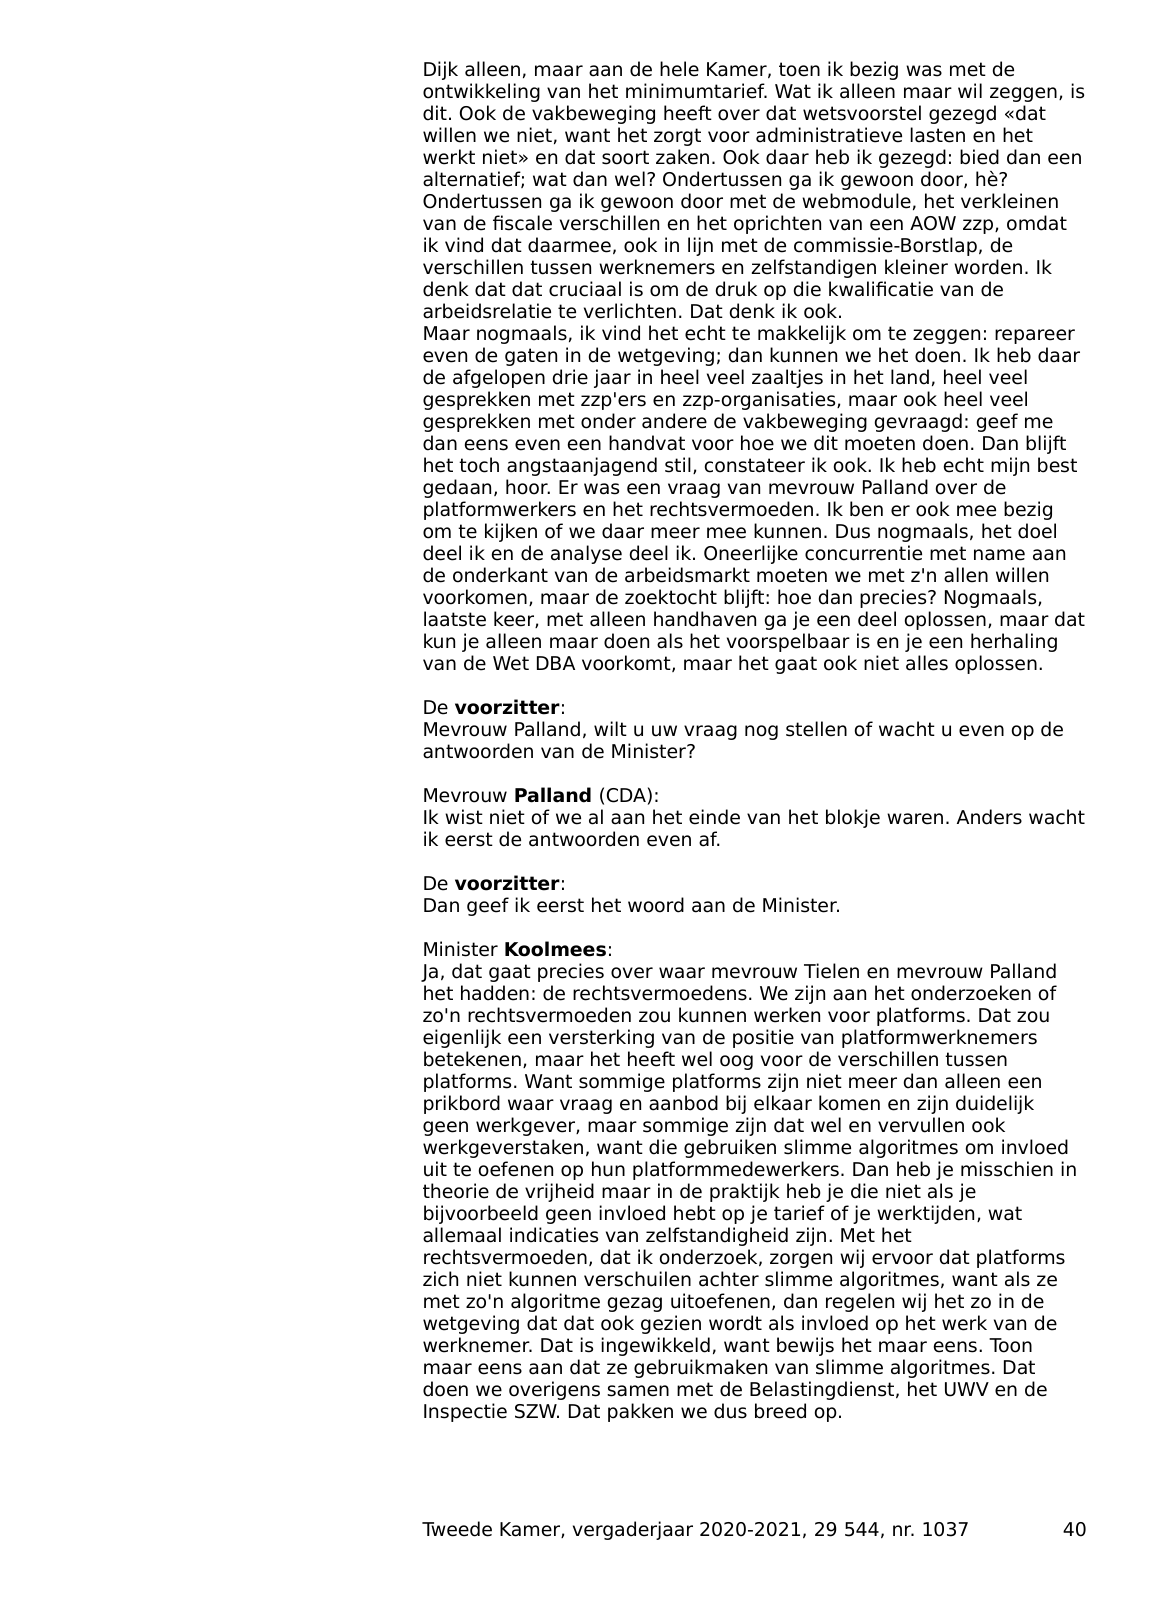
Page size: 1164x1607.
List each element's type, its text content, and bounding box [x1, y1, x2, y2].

text Ik wist niet of we al aan het einde van het blokje waren. Anders wacht ik eerst de antwoorden even af. [422, 807, 1087, 851]
text Dijk alleen, maar aan de hele Kamer, toen ik bezig was met de ontwikkeling van het minimumtarief. Wat ik alleen maar wil zeggen, is dit. Ook de vakbeweging heeft over dat wetsvoorstel gezegd «dat willen we niet, want het zorgt voor administratieve lasten en het werkt niet» en dat soort zaken. Ook daar heb ik gezegd: bied dan een alternatief; wat dan wel? Ondertussen ga ik gewoon door, hè? Ondertussen ga ik gewoon door met de webmodule, het verkleinen van de fiscale verschillen en het oprichten van een AOW zzp, omdat ik vind dat daarmee, ook in lijn met de commissie-Borstlap, de verschillen tussen werknemers en zelfstandigen kleiner worden. Ik denk dat dat cruciaal is om de druk op die kwalificatie van de arbeidsrelatie te verlichten. Dat denk ik ook. [422, 59, 1087, 323]
text De voorzitter: [422, 873, 1087, 895]
text Mevrouw Palland (CDA): [422, 785, 1087, 807]
text Mevrouw Palland, wilt u uw vraag nog stellen of wacht u even op de antwoorden van de Minister? [422, 719, 1087, 763]
text Minister Koolmees: [422, 939, 1087, 961]
text De voorzitter: [422, 697, 1087, 719]
text Maar nogmaals, ik vind het echt te makkelijk om te zeggen: repareer even de gaten in de wetgeving; dan kunnen we het doen. Ik heb daar de afgelopen drie jaar in heel veel zaaltjes in het land, heel veel gesprekken met zzp'ers en zzp-organisaties, maar ook heel veel gesprekken met onder andere de vakbeweging gevraagd: geef me dan eens even een handvat voor hoe we dit moeten doen. Dan blijft het toch angstaanjagend stil, constateer ik ook. Ik heb echt mijn best gedaan, hoor. Er was een vraag van mevrouw Palland over de platformwerkers en het rechtsvermoeden. Ik ben er ook mee bezig om te kijken of we daar meer mee kunnen. Dus nogmaals, het doel deel ik en de analyse deel ik. Oneerlijke concurrentie met name aan de onderkant van de arbeidsmarkt moeten we met z'n allen willen voorkomen, maar de zoektocht blijft: hoe dan precies? Nogmaals, laatste keer, met alleen handhaven ga je een deel oplossen, maar dat kun je alleen maar doen als het voorspelbaar is en je een herhaling van de Wet DBA voorkomt, maar het gaat ook niet alles oplossen. [422, 323, 1087, 674]
text Dan geef ik eerst het woord aan de Minister. [422, 895, 1087, 917]
text Ja, dat gaat precies over waar mevrouw Tielen en mevrouw Palland het hadden: de rechtsvermoedens. We zijn aan het onderzoeken of zo'n rechtsvermoeden zou kunnen werken voor platforms. Dat zou eigenlijk een versterking van de positie van platformwerknemers betekenen, maar het heeft wel oog voor de verschillen tussen platforms. Want sommige platforms zijn niet meer dan alleen een prikbord waar vraag en aanbod bij elkaar komen en zijn duidelijk geen werkgever, maar sommige zijn dat wel en vervullen ook werkgeverstaken, want die gebruiken slimme algoritmes om invloed uit te oefenen op hun platformmedewerkers. Dan heb je misschien in theorie de vrijheid maar in de praktijk heb je die niet als je bijvoorbeeld geen invloed hebt op je tarief of je werktijden, wat allemaal indicaties van zelfstandigheid zijn. Met het rechtsvermoeden, dat ik onderzoek, zorgen wij ervoor dat platforms zich niet kunnen verschuilen achter slimme algoritmes, want als ze met zo'n algoritme gezag uitoefenen, dan regelen wij het zo in de wetgeving dat dat ook gezien wordt als invloed op het werk van de werknemer. Dat is ingewikkeld, want bewijs het maar eens. Toon maar eens aan dat ze gebruikmaken van slimme algoritmes. Dat doen we overigens samen met de Belastingdienst, het UWV en de Inspectie SZW. Dat pakken we dus breed op. [422, 961, 1087, 1423]
